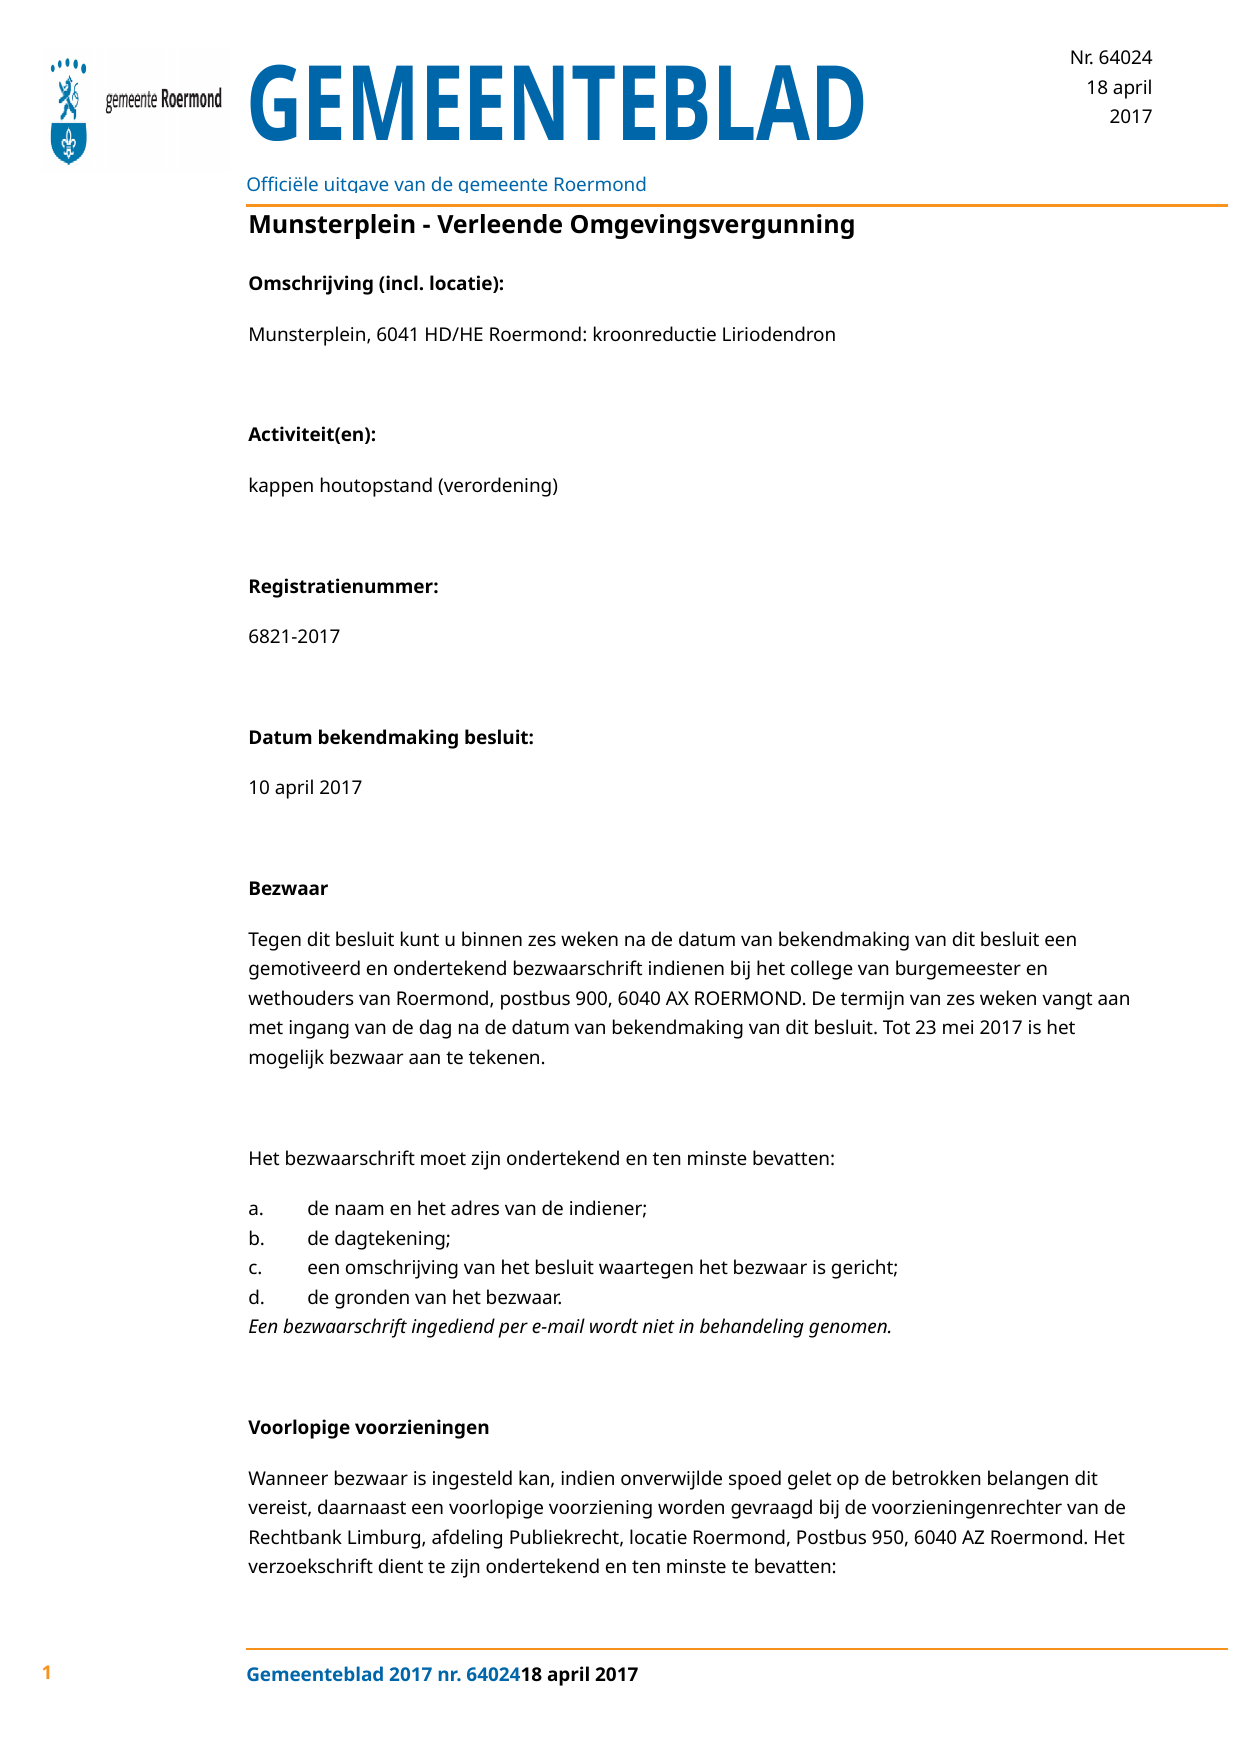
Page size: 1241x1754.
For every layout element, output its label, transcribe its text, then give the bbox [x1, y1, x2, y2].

text kappen houtopstand (verordening) [248, 472, 1152, 498]
list de dagtekening; [248, 1225, 1152, 1251]
picture [41, 47, 231, 172]
text Munsterplein - Verleende Omgevingsvergunning [248, 207, 1152, 241]
text Tegen dit besluit kunt u binnen zes weken na de datum van bekendmaking van dit besluit een gemotiveerd en ondertekend bezwaarschrift indienen bij het college van burgemeester en wethouders van Roermond, postbus 900, 6040 AX ROERMOND. De termijn van zes weken vangt aan met ingang van de dag na de datum van bekendmaking van dit besluit. Tot 23 mei 2017 is het mogelijk bezwaar aan te tekenen. [248, 926, 1152, 1070]
text Registratienummer: [248, 573, 1152, 598]
text Omschrijving (incl. locatie): [248, 270, 1152, 296]
text Datum bekendmaking besluit: [248, 724, 1152, 750]
text Een bezwaarschrift ingediend per e-mail wordt niet in behandeling genomen. [248, 1314, 1152, 1339]
list een omschrijving van het besluit waartegen het bezwaar is gericht; [248, 1254, 1152, 1280]
text Activiteit(en): [248, 422, 1152, 447]
text Het bezwaarschrift moet zijn ondertekend en ten minste bevatten: [248, 1145, 1152, 1171]
text Voorlopige voorzieningen [248, 1414, 1152, 1440]
text Munsterplein, 6041 HD/HE Roermond: kroonreductie Liriodendron [248, 321, 1152, 346]
text Bezwaar [248, 875, 1152, 901]
text Wanneer bezwaar is ingesteld kan, indien onverwijlde spoed gelet op de betrokken belangen dit vereist, daarnaast een voorlopige voorziening worden gevraagd bij de voorzieningenrechter van de Rechtbank Limburg, afdeling Publiekrecht, locatie Roermond, Postbus 950, 6040 AZ Roermond. Het verzoekschrift dient te zijn ondertekend en ten minste te bevatten: [248, 1465, 1152, 1579]
text 6821-2017 [248, 623, 1152, 649]
text 10 april 2017 [248, 774, 1152, 800]
list de naam en het adres van de indiener; [248, 1195, 1152, 1221]
list de gronden van het bezwaar. [248, 1284, 1152, 1310]
